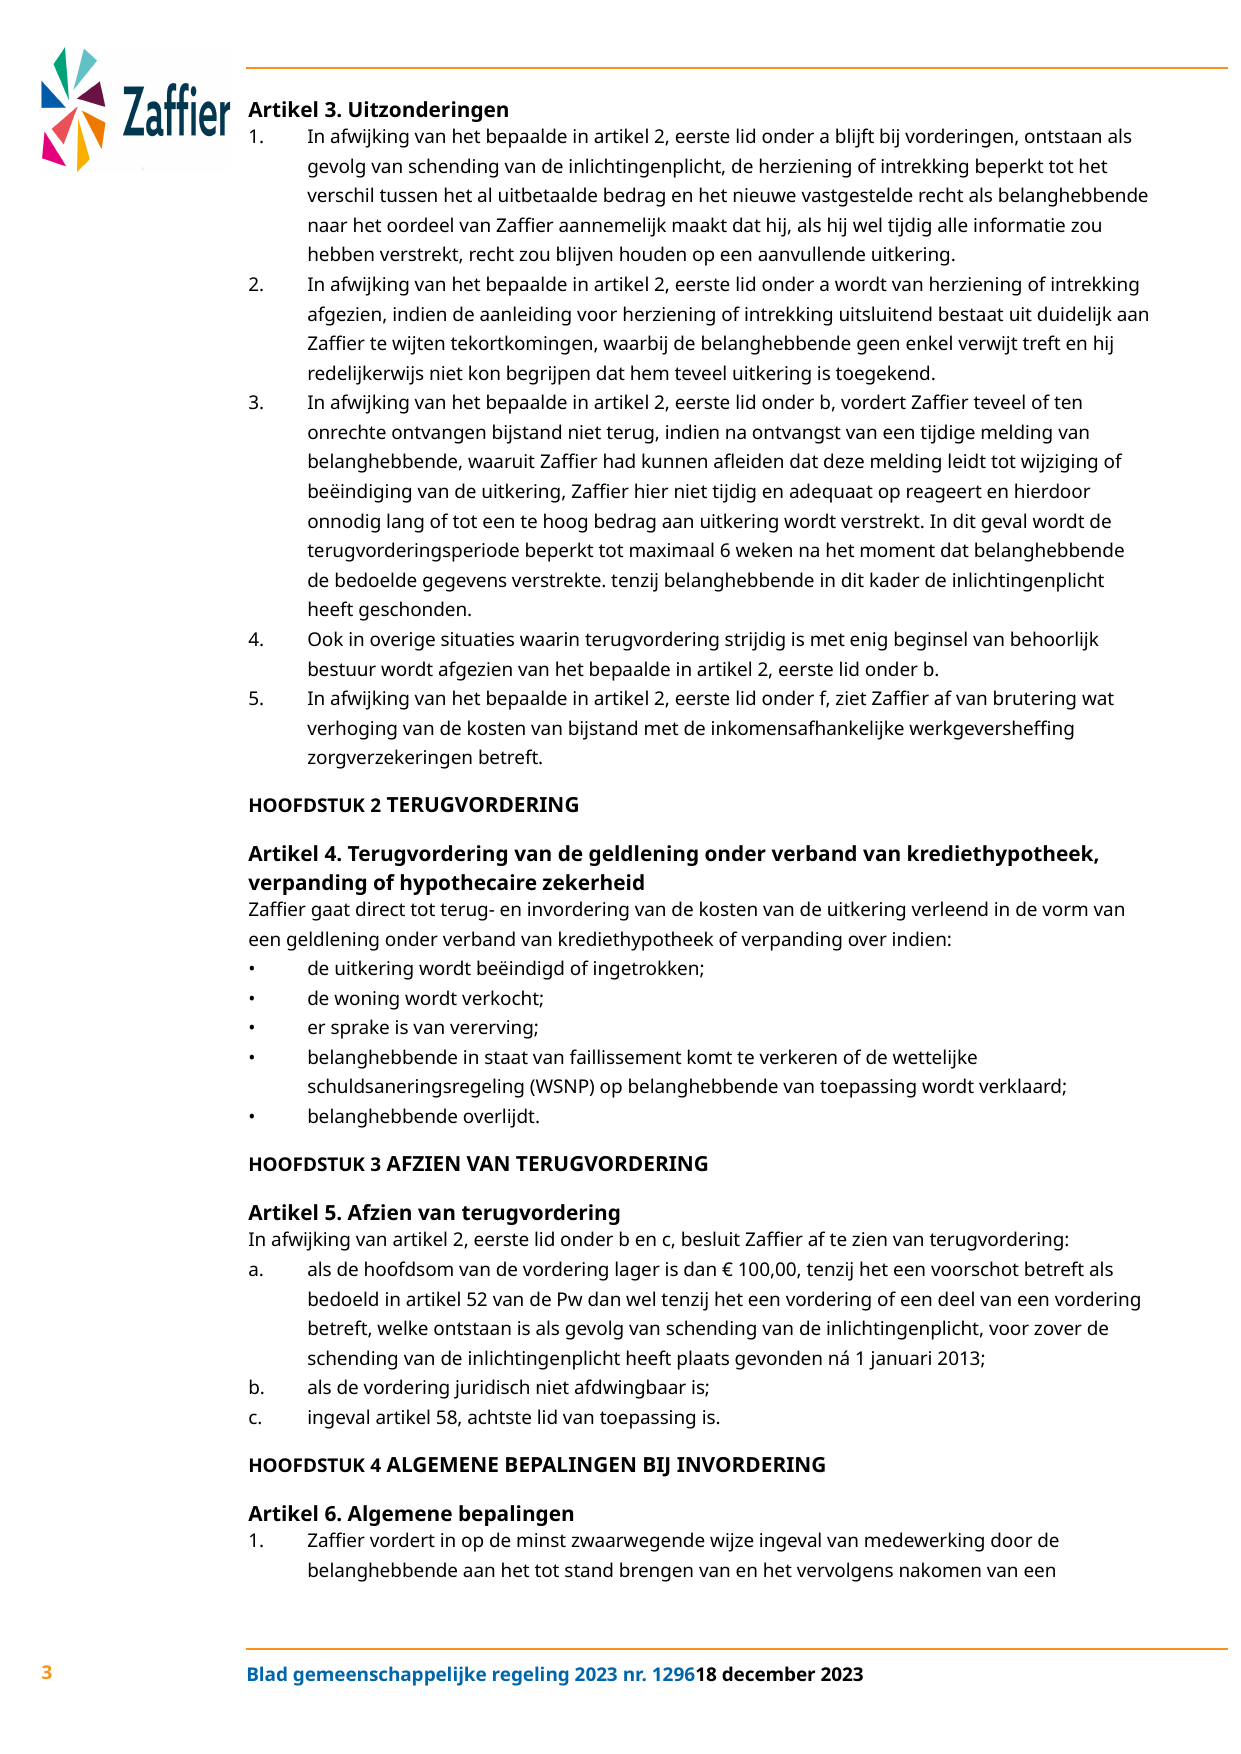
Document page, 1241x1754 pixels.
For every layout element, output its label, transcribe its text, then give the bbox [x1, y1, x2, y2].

text HOOFDSTUK 3 AFZIEN VAN TERUGVORDERING [248, 1149, 1152, 1177]
list In afwijking van het bepaalde in artikel 2, eerste lid onder b, vordert Zaffier teveel of ten onrechte ontvangen bijstand niet terug, indien na ontvangst van een tijdige melding van belanghebbende, waaruit Zaffier had kunnen afleiden dat deze melding leidt tot wijziging of beëindiging van de uitkering, Zaffier hier niet tijdig en adequaat op reageert en hierdoor onnodig lang of tot een te hoog bedrag aan uitkering wordt verstrekt. In dit geval wordt de terugvorderingsperiode beperkt tot maximaal 6 weken na het moment dat belanghebbende de bedoelde gegevens verstrekte. tenzij belanghebbende in dit kader de inlichtingenplicht heeft geschonden. [248, 389, 1152, 622]
text HOOFDSTUK 4 ALGEMENE BEPALINGEN BIJ INVORDERING [248, 1450, 1152, 1478]
list In afwijking van het bepaalde in artikel 2, eerste lid onder a wordt van herziening of intrekking afgezien, indien de aanleiding voor herziening of intrekking uitsluitend bestaat uit duidelijk aan Zaffier te wijten tekortkomingen, waarbij de belanghebbende geen enkel verwijt treft en hij redelijkerwijs niet kon begrijpen dat hem teveel uitkering is toegekend. [248, 271, 1152, 386]
list de woning wordt verkocht; [248, 985, 1152, 1011]
text Artikel 6. Algemene bepalingen [248, 1499, 1152, 1527]
list Ook in overige situaties waarin terugvordering strijdig is met enig beginsel van behoorlijk bestuur wordt afgezien van het bepaalde in artikel 2, eerste lid onder b. [248, 626, 1152, 681]
text Artikel 4. Terugvordering van de geldlening onder verband van krediethypotheek, verpanding of hypothecaire zekerheid [248, 839, 1152, 896]
list Zaffier vordert in op de minst zwaarwegende wijze ingeval van medewerking door de belanghebbende aan het tot stand brengen van en het vervolgens nakomen van een [248, 1527, 1152, 1583]
list er sprake is van vererving; [248, 1014, 1152, 1040]
text In afwijking van artikel 2, eerste lid onder b en c, besluit Zaffier af te zien van terugvordering: [248, 1227, 1152, 1252]
text Zaffier gaat direct tot terug- en invordering van de kosten van de uitkering verleend in de vorm van een geldlening onder verband van krediethypotheek of verpanding over indien: [248, 896, 1152, 952]
text HOOFDSTUK 2 TERUGVORDERING [248, 790, 1152, 818]
list als de vordering juridisch niet afdwingbaar is; [248, 1374, 1152, 1400]
picture [41, 47, 231, 172]
list als de hoofdsom van de vordering lager is dan € 100,00, tenzij het een voorschot betreft als bedoeld in artikel 52 van de Pw dan wel tenzij het een vordering of een deel van een vordering betreft, welke ontstaan is als gevolg van schending van de inlichtingenplicht, voor zover de schending van de inlichtingenplicht heeft plaats gevonden ná 1 januari 2013; [248, 1256, 1152, 1371]
text Artikel 3. Uitzonderingen [248, 95, 1152, 123]
list In afwijking van het bepaalde in artikel 2, eerste lid onder a blijft bij vorderingen, ontstaan als gevolg van schending van de inlichtingenplicht, de herziening of intrekking beperkt tot het verschil tussen het al uitbetaalde bedrag en het nieuwe vastgestelde recht als belanghebbende naar het oordeel van Zaffier aannemelijk maakt dat hij, als hij wel tijdig alle informatie zou hebben verstrekt, recht zou blijven houden op een aanvullende uitkering. [248, 123, 1152, 267]
list belanghebbende overlijdt. [248, 1103, 1152, 1129]
list In afwijking van het bepaalde in artikel 2, eerste lid onder f, ziet Zaffier af van brutering wat verhoging van de kosten van bijstand met de inkomensafhankelijke werkgeversheffing zorgverzekeringen betreft. [248, 685, 1152, 770]
text Artikel 5. Afzien van terugvordering [248, 1198, 1152, 1227]
list de uitkering wordt beëindigd of ingetrokken; [248, 955, 1152, 981]
list belanghebbende in staat van faillissement komt te verkeren of de wettelijke schuldsaneringsregeling (WSNP) op belanghebbende van toepassing wordt verklaard; [248, 1044, 1152, 1099]
list ingeval artikel 58, achtste lid van toepassing is. [248, 1404, 1152, 1430]
